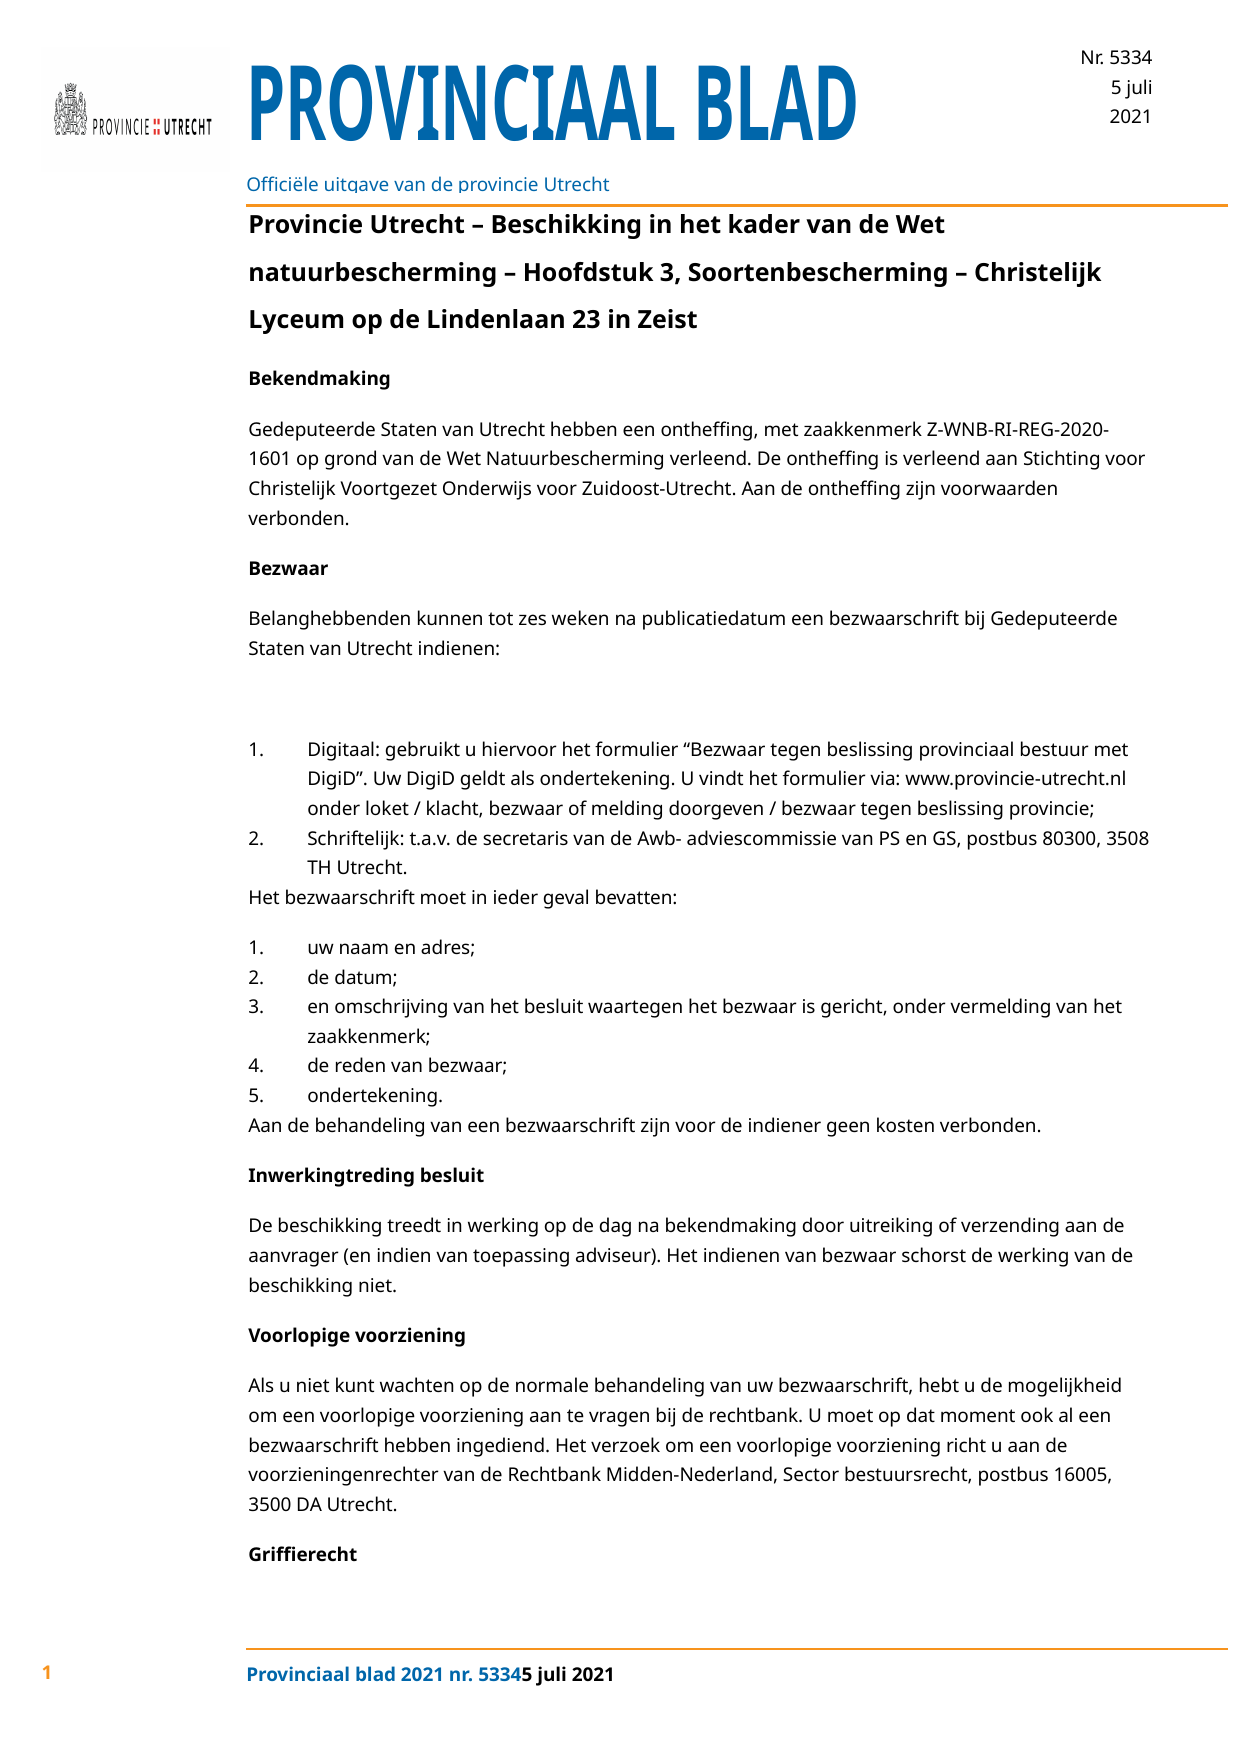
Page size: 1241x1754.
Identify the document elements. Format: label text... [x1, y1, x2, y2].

text De beschikking treedt in werking op de dag na bekendmaking door uitreiking of verzending aan de aanvrager (en indien van toepassing adviseur). Het indienen van bezwaar schorst de werking van de beschikking niet. [248, 1213, 1152, 1297]
picture [41, 47, 231, 172]
list Digitaal: gebruikt u hiervoor het formulier “Bezwaar tegen beslissing provinciaal bestuur met DigiD”. Uw DigiD geldt als ondertekening. U vindt het formulier via: www.provincie-utrecht.nl onder loket / klacht, bezwaar of melding doorgeven / bezwaar tegen beslissing provincie; [248, 736, 1152, 821]
text Griffierecht [248, 1541, 1152, 1567]
list de reden van bezwaar; [248, 1053, 1152, 1078]
text Aan de behandeling van een bezwaarschrift zijn voor de indiener geen kosten verbonden. [248, 1112, 1152, 1137]
text Het bezwaarschrift moet in ieder geval bevatten: [248, 884, 1152, 909]
text Voorlopige voorziening [248, 1322, 1152, 1348]
text Belanghebbenden kunnen tot zes weken na publicatiedatum een bezwaarschrift bij Gedeputeerde Staten van Utrecht indienen: [248, 606, 1152, 661]
list de datum; [248, 964, 1152, 989]
list uw naam en adres; [248, 934, 1152, 960]
text Provincie Utrecht – Beschikking in het kader van de Wet natuurbescherming – Hoofdstuk 3, Soortenbescherming – Christelijk Lyceum op de Lindenlaan 23 in Zeist [248, 207, 1152, 336]
list Schriftelijk: t.a.v. de secretaris van de Awb- adviescommissie van PS en GS, postbus 80300, 3508 TH Utrecht. [248, 825, 1152, 880]
text Inwerkingtreding besluit [248, 1162, 1152, 1188]
text Bezwaar [248, 555, 1152, 581]
text Gedeputeerde Staten van Utrecht hebben een ontheffing, met zaakkenmerk Z-WNB-RI-REG-2020-1601 op grond van de Wet Natuurbescherming verleend. De ontheffing is verleend aan Stichting voor Christelijk Voortgezet Onderwijs voor Zuidoost-Utrecht. Aan de ontheffing zijn voorwaarden verbonden. [248, 416, 1152, 530]
list ondertekening. [248, 1082, 1152, 1108]
text Bekendmaking [248, 366, 1152, 391]
list en omschrijving van het besluit waartegen het bezwaar is gericht, onder vermelding van het zaakkenmerk; [248, 993, 1152, 1049]
text Als u niet kunt wachten op de normale behandeling van uw bezwaarschrift, hebt u de mogelijkheid om een voorlopige voorziening aan te vragen bij de rechtbank. U moet op dat moment ook al een bezwaarschrift hebben ingediend. Het verzoek om een voorlopige voorziening richt u aan de voorzieningenrechter van de Rechtbank Midden-Nederland, Sector bestuursrecht, postbus 16005, 3500 DA Utrecht. [248, 1373, 1152, 1517]
